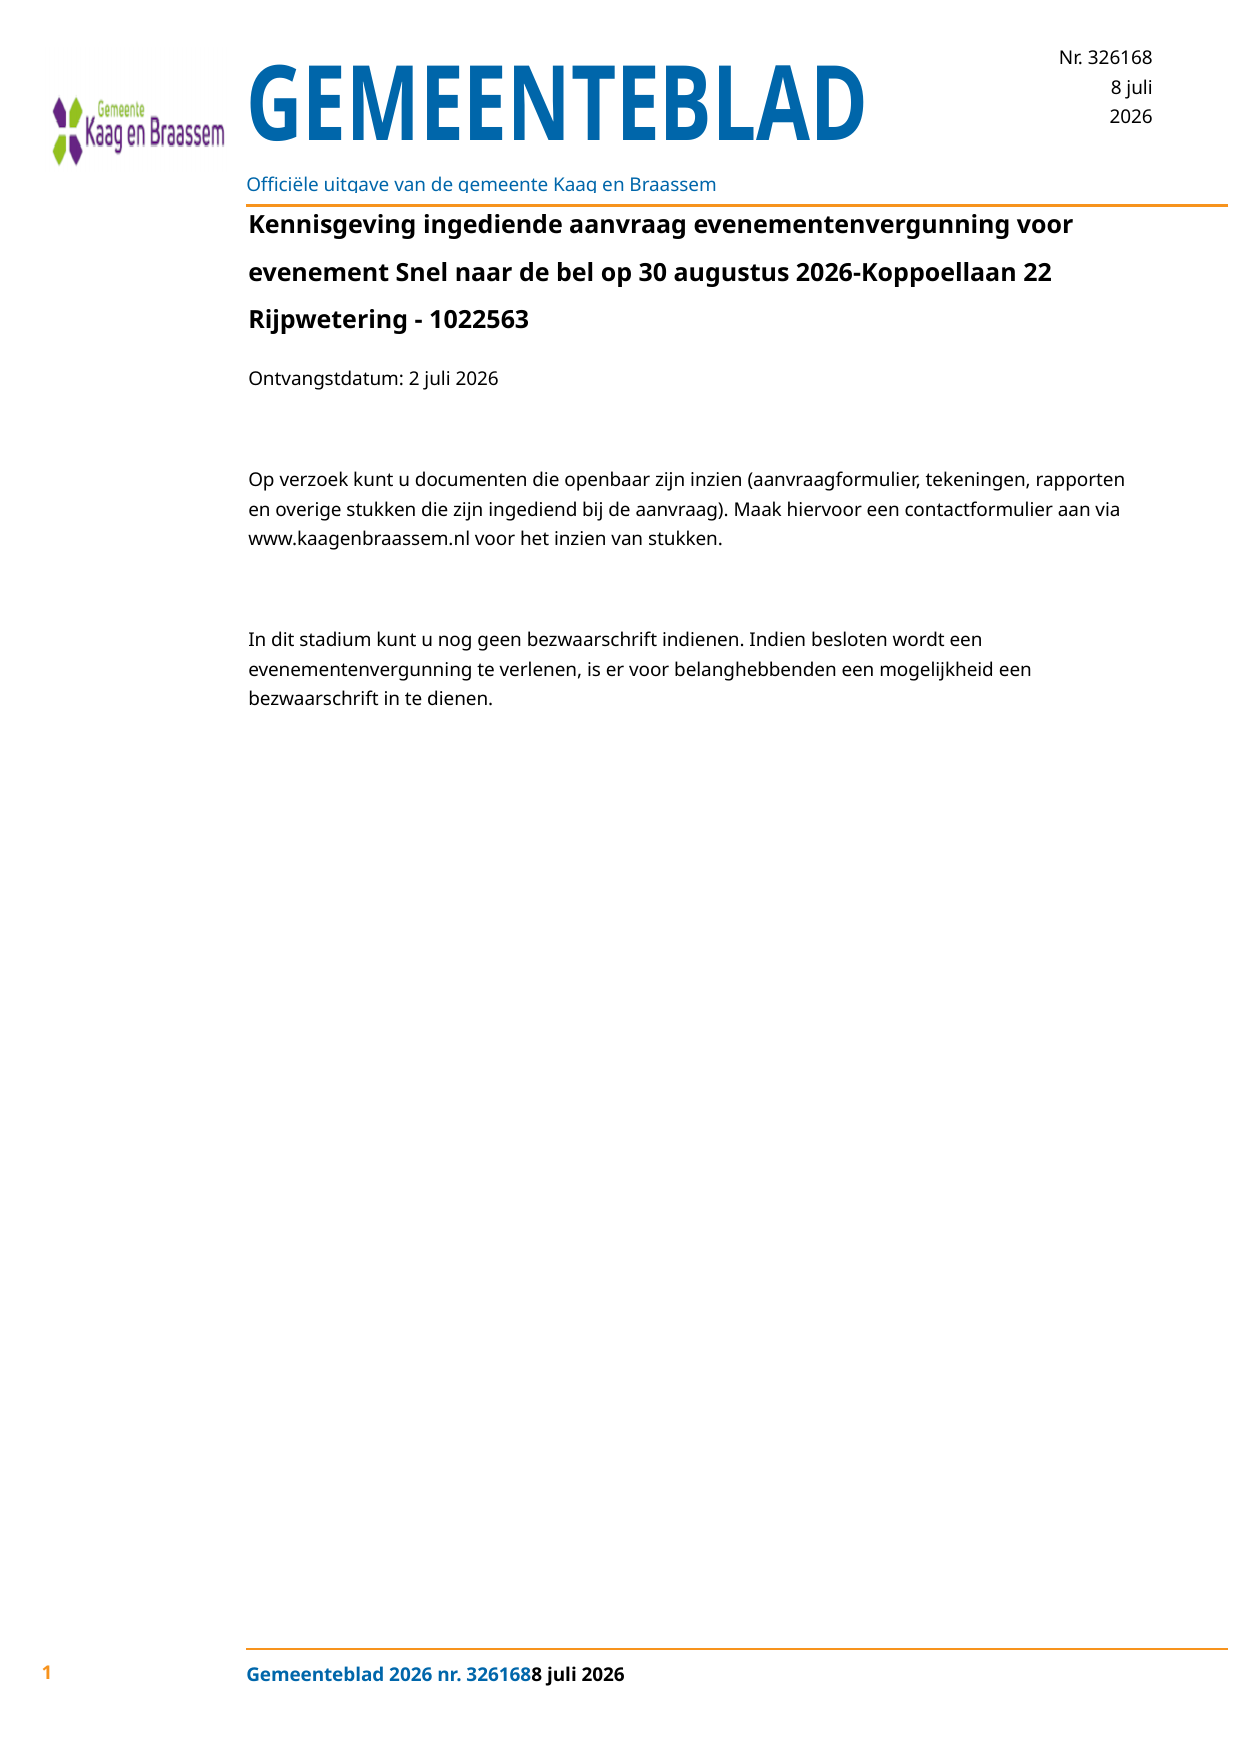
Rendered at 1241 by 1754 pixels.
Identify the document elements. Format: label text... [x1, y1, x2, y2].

text Ontvangstdatum: 2 juli 2026 [248, 366, 1152, 391]
text Op verzoek kunt u documenten die openbaar zijn inzien (aanvraagformulier, tekeningen, rapporten en overige stukken die zijn ingediend bij de aanvraag). Maak hiervoor een contactformulier aan via www.kaagenbraassem.nl voor het inzien van stukken. [248, 466, 1152, 551]
text In dit stadium kunt u nog geen bezwaarschrift indienen. Indien besloten wordt een evenementenvergunning te verlenen, is er voor belanghebbenden een mogelijkheid een bezwaarschrift in te dienen. [248, 626, 1152, 711]
text Kennisgeving ingediende aanvraag evenementenvergunning voor evenement Snel naar de bel op 30 augustus 2026-Koppoellaan 22 Rijpwetering - 1022563 [248, 207, 1152, 336]
picture [41, 47, 231, 172]
